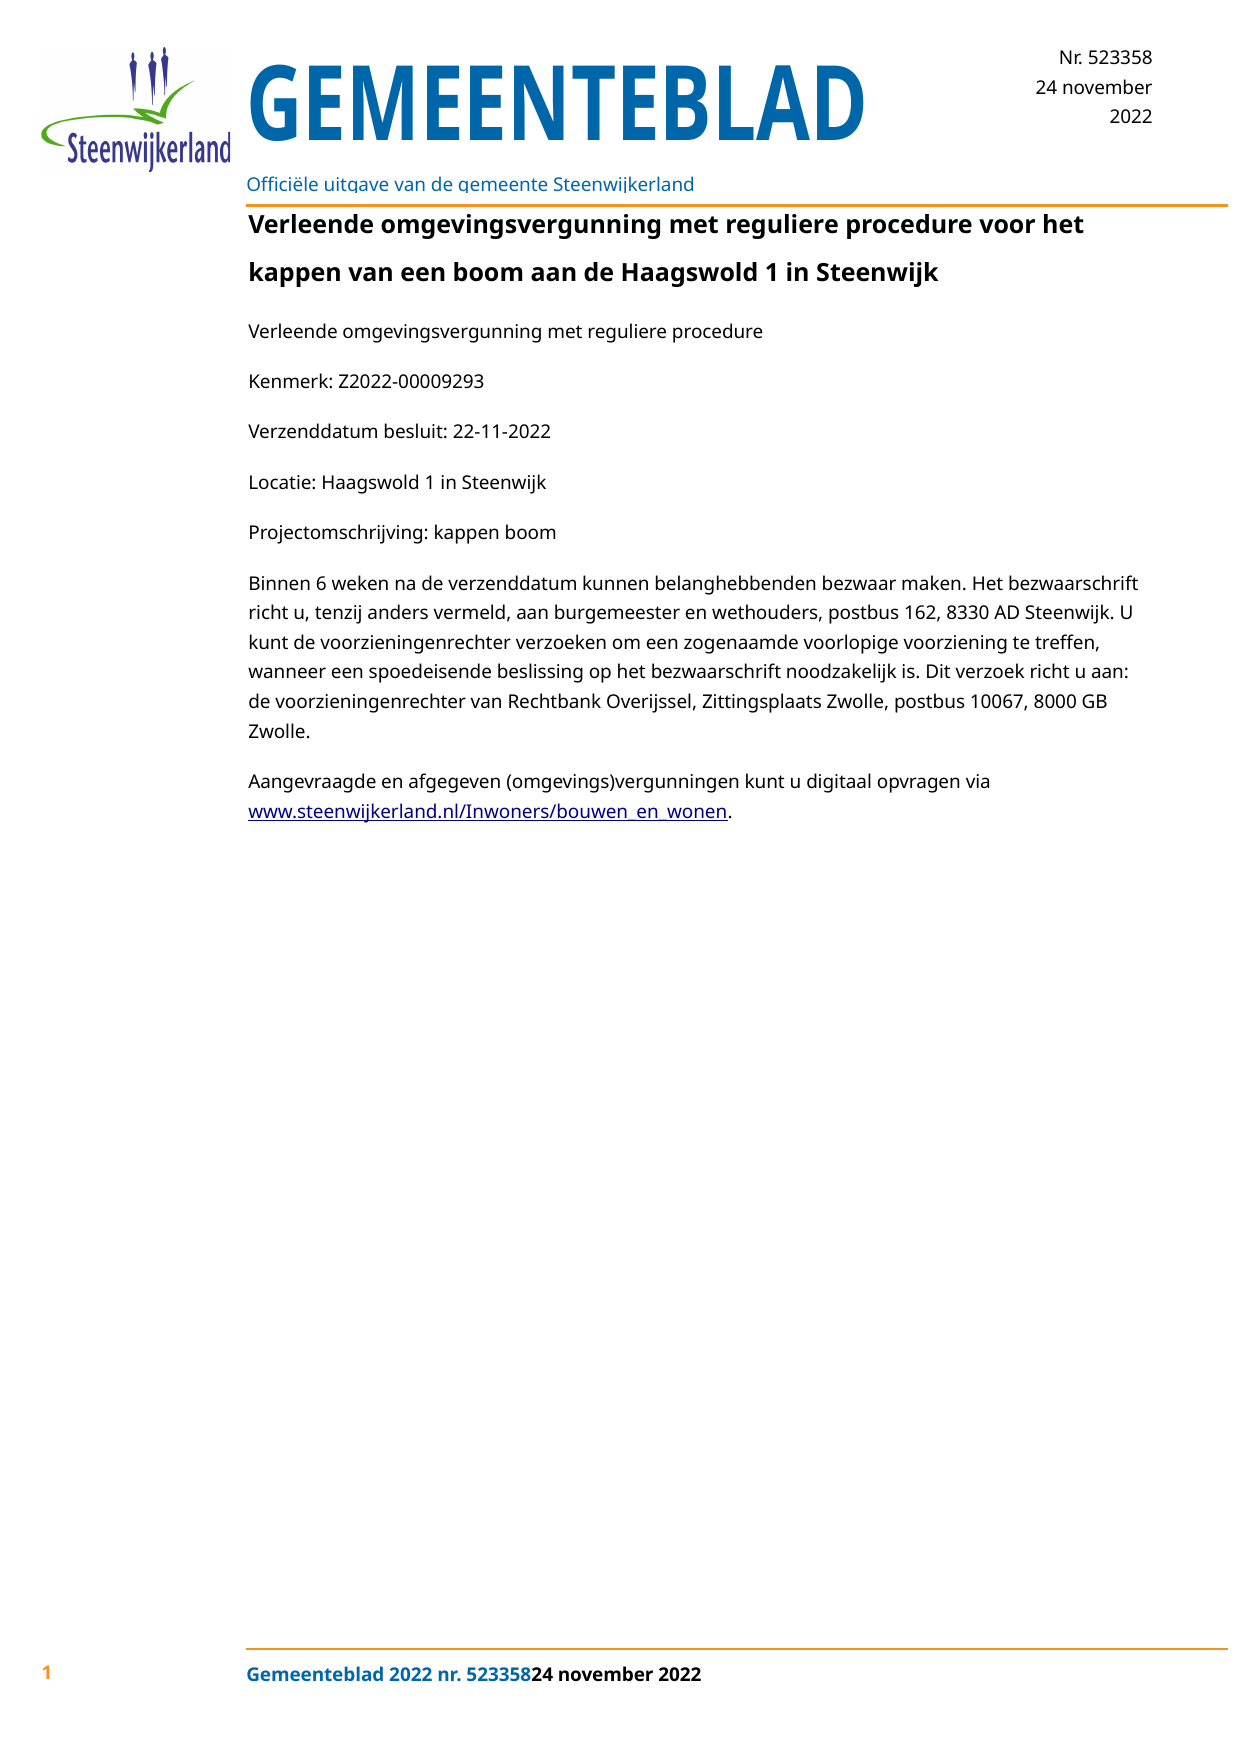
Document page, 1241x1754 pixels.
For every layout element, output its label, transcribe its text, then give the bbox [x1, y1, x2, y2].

text Kenmerk: Z2022-00009293 [248, 368, 1152, 394]
text Locatie: Haagswold 1 in Steenwijk [248, 469, 1152, 495]
text Aangevraagde en afgegeven (omgevings)vergunningen kunt u digitaal opvragen via www.steenwijkerland.nl/Inwoners/bouwen_en_wonen. [248, 768, 1152, 824]
text Verzenddatum besluit: 22-11-2022 [248, 419, 1152, 444]
text Verleende omgevingsvergunning met reguliere procedure [248, 318, 1152, 344]
text Binnen 6 weken na de verzenddatum kunnen belanghebbenden bezwaar maken. Het bezwaarschrift richt u, tenzij anders vermeld, aan burgemeester en wethouders, postbus 162, 8330 AD Steenwijk. U kunt de voorzieningenrechter verzoeken om een zogenaamde voorlopige voorziening te treffen, wanneer een spoedeisende beslissing op het bezwaarschrift noodzakelijk is. Dit verzoek richt u aan: de voorzieningenrechter van Rechtbank Overijssel, Zittingsplaats Zwolle, postbus 10067, 8000 GB Zwolle. [248, 570, 1152, 744]
text Projectomschrijving: kappen boom [248, 519, 1152, 545]
text Verleende omgevingsvergunning met reguliere procedure voor het kappen van een boom aan de Haagswold 1 in Steenwijk [248, 207, 1152, 288]
picture [41, 47, 231, 172]
